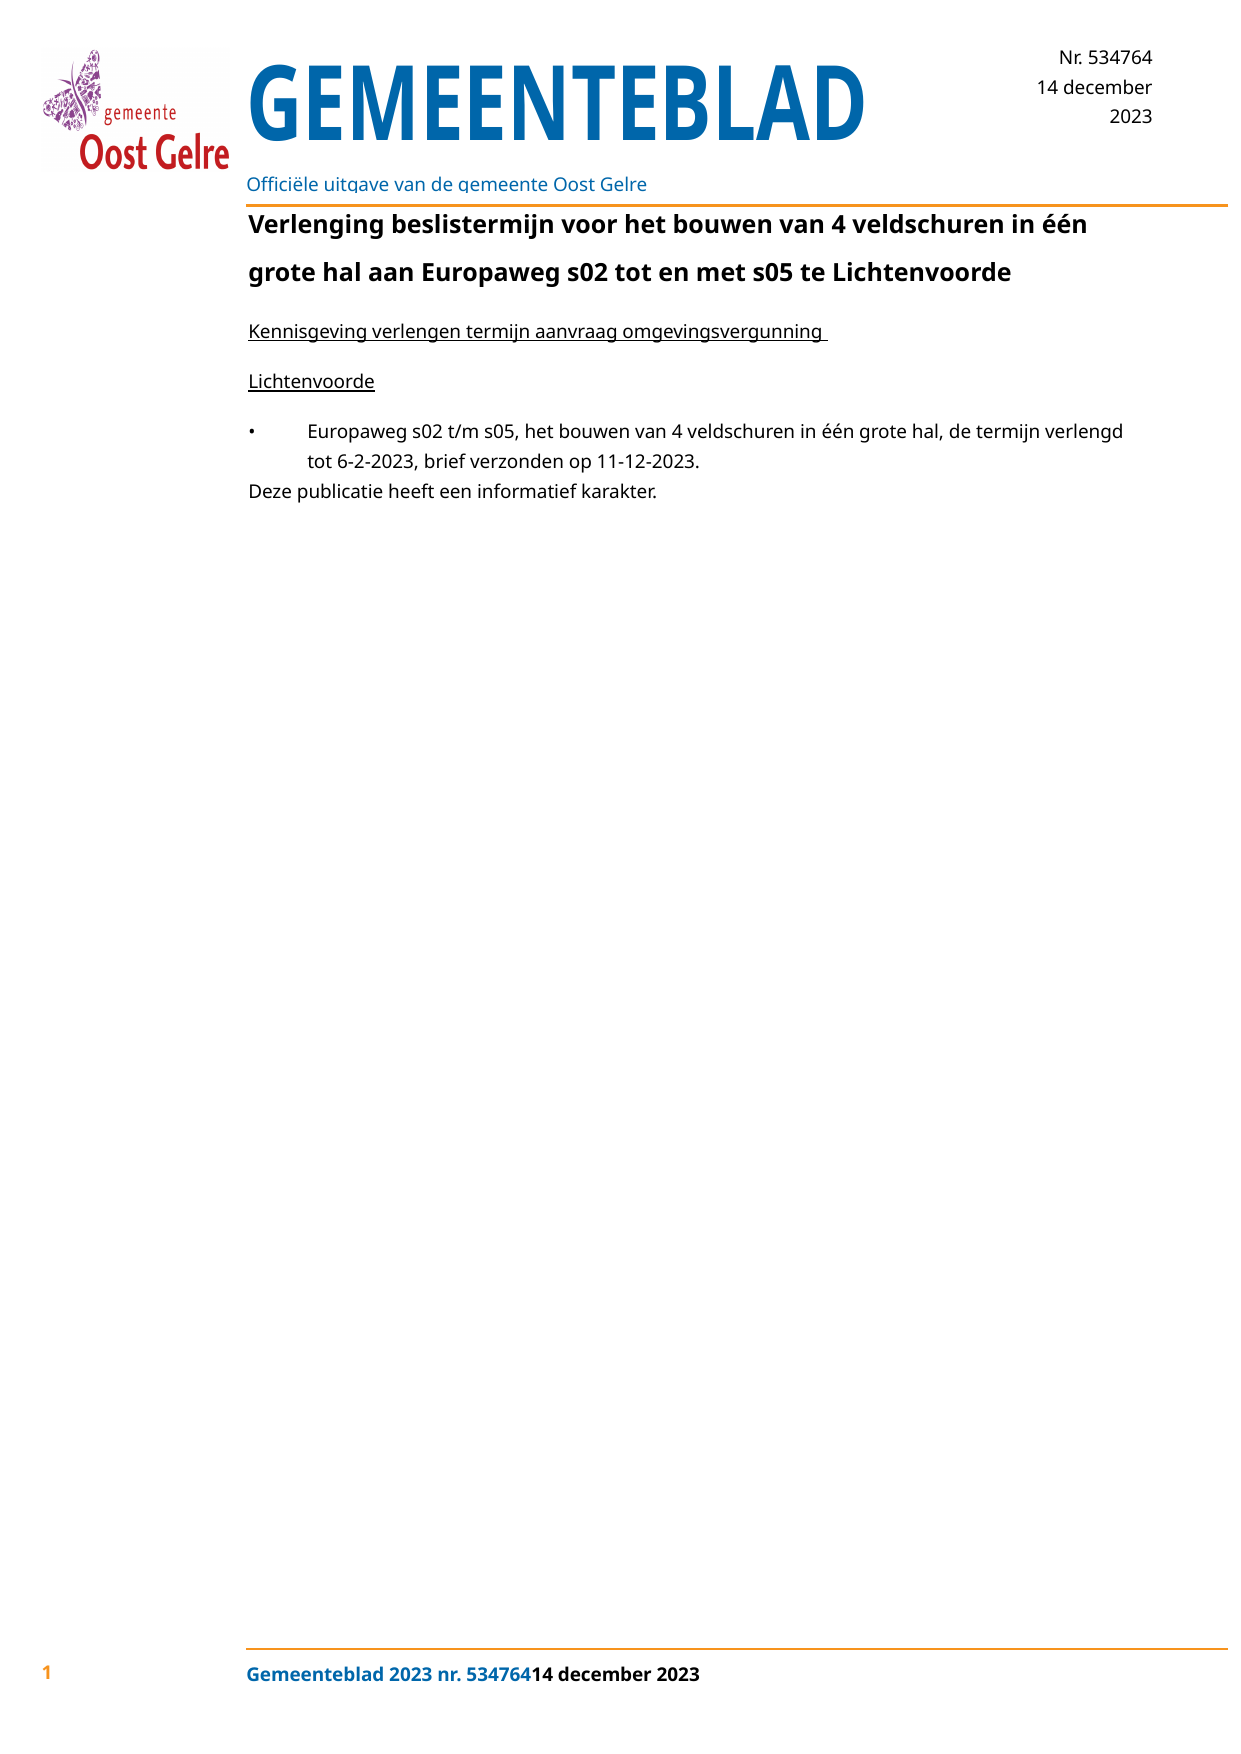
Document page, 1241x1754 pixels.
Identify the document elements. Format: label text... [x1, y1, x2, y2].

text Lichtenvoorde [248, 368, 1152, 394]
text Verlenging beslistermijn voor het bouwen van 4 veldschuren in één grote hal aan Europaweg s02 tot en met s05 te Lichtenvoorde [248, 207, 1152, 288]
text Kennisgeving verlengen termijn aanvraag omgevingsvergunning [248, 318, 1152, 344]
list Europaweg s02 t/m s05, het bouwen van 4 veldschuren in één grote hal, de termijn verlengd tot 6-2-2023, brief verzonden op 11-12-2023. [248, 419, 1152, 474]
text Deze publicatie heeft een informatief karakter. [248, 478, 1152, 504]
picture [41, 47, 231, 172]
